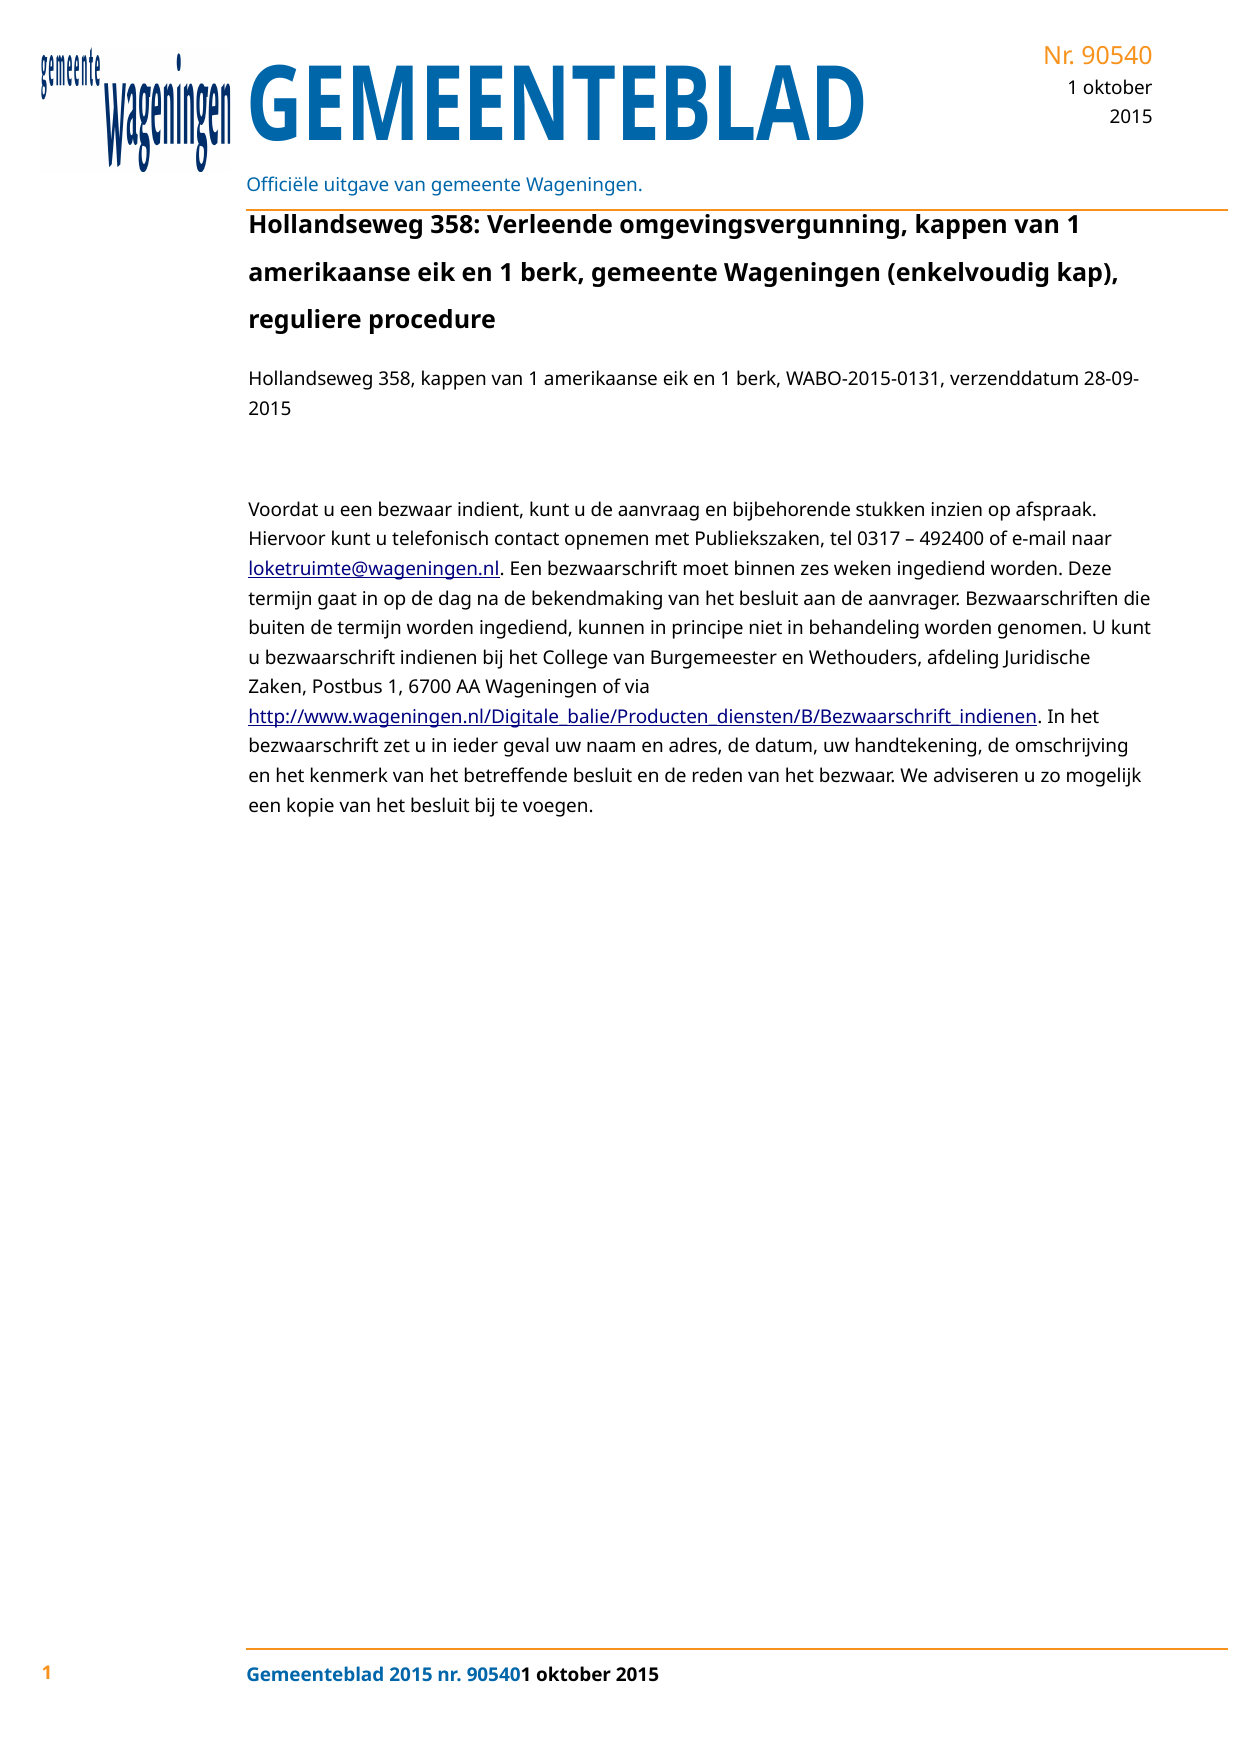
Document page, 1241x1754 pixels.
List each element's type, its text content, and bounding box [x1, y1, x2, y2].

text Hollandseweg 358: Verleende omgevingsvergunning, kappen van 1 amerikaanse eik en 1 berk, gemeente Wageningen (enkelvoudig kap), reguliere procedure [248, 211, 1152, 336]
text Voordat u een bezwaar indient, kunt u de aanvraag en bijbehorende stukken inzien op afspraak. Hiervoor kunt u telefonisch contact opnemen met Publiekszaken, tel 0317 – 492400 of e-mail naar loketruimte@wageningen.nl. Een bezwaarschrift moet binnen zes weken ingediend worden. Deze termijn gaat in op de dag na de bekendmaking van het besluit aan de aanvrager. Bezwaarschriften die buiten de termijn worden ingediend, kunnen in principe niet in behandeling worden genomen. U kunt u bezwaarschrift indienen bij het College van Burgemeester en Wethouders, afdeling Juridische Zaken, Postbus 1, 6700 AA Wageningen of via http://www.wageningen.nl/Digitale_balie/Producten_diensten/B/Bezwaarschrift_indienen. In het bezwaarschrift zet u in ieder geval uw naam en adres, de datum, uw handtekening, de omschrijving en het kenmerk van het betreffende besluit en de reden van het bezwaar. We adviseren u zo mogelijk een kopie van het besluit bij te voegen. [248, 496, 1152, 817]
text Hollandseweg 358, kappen van 1 amerikaanse eik en 1 berk, WABO-2015-0131, verzenddatum 28-09-2015 [248, 366, 1152, 421]
picture [41, 47, 231, 172]
